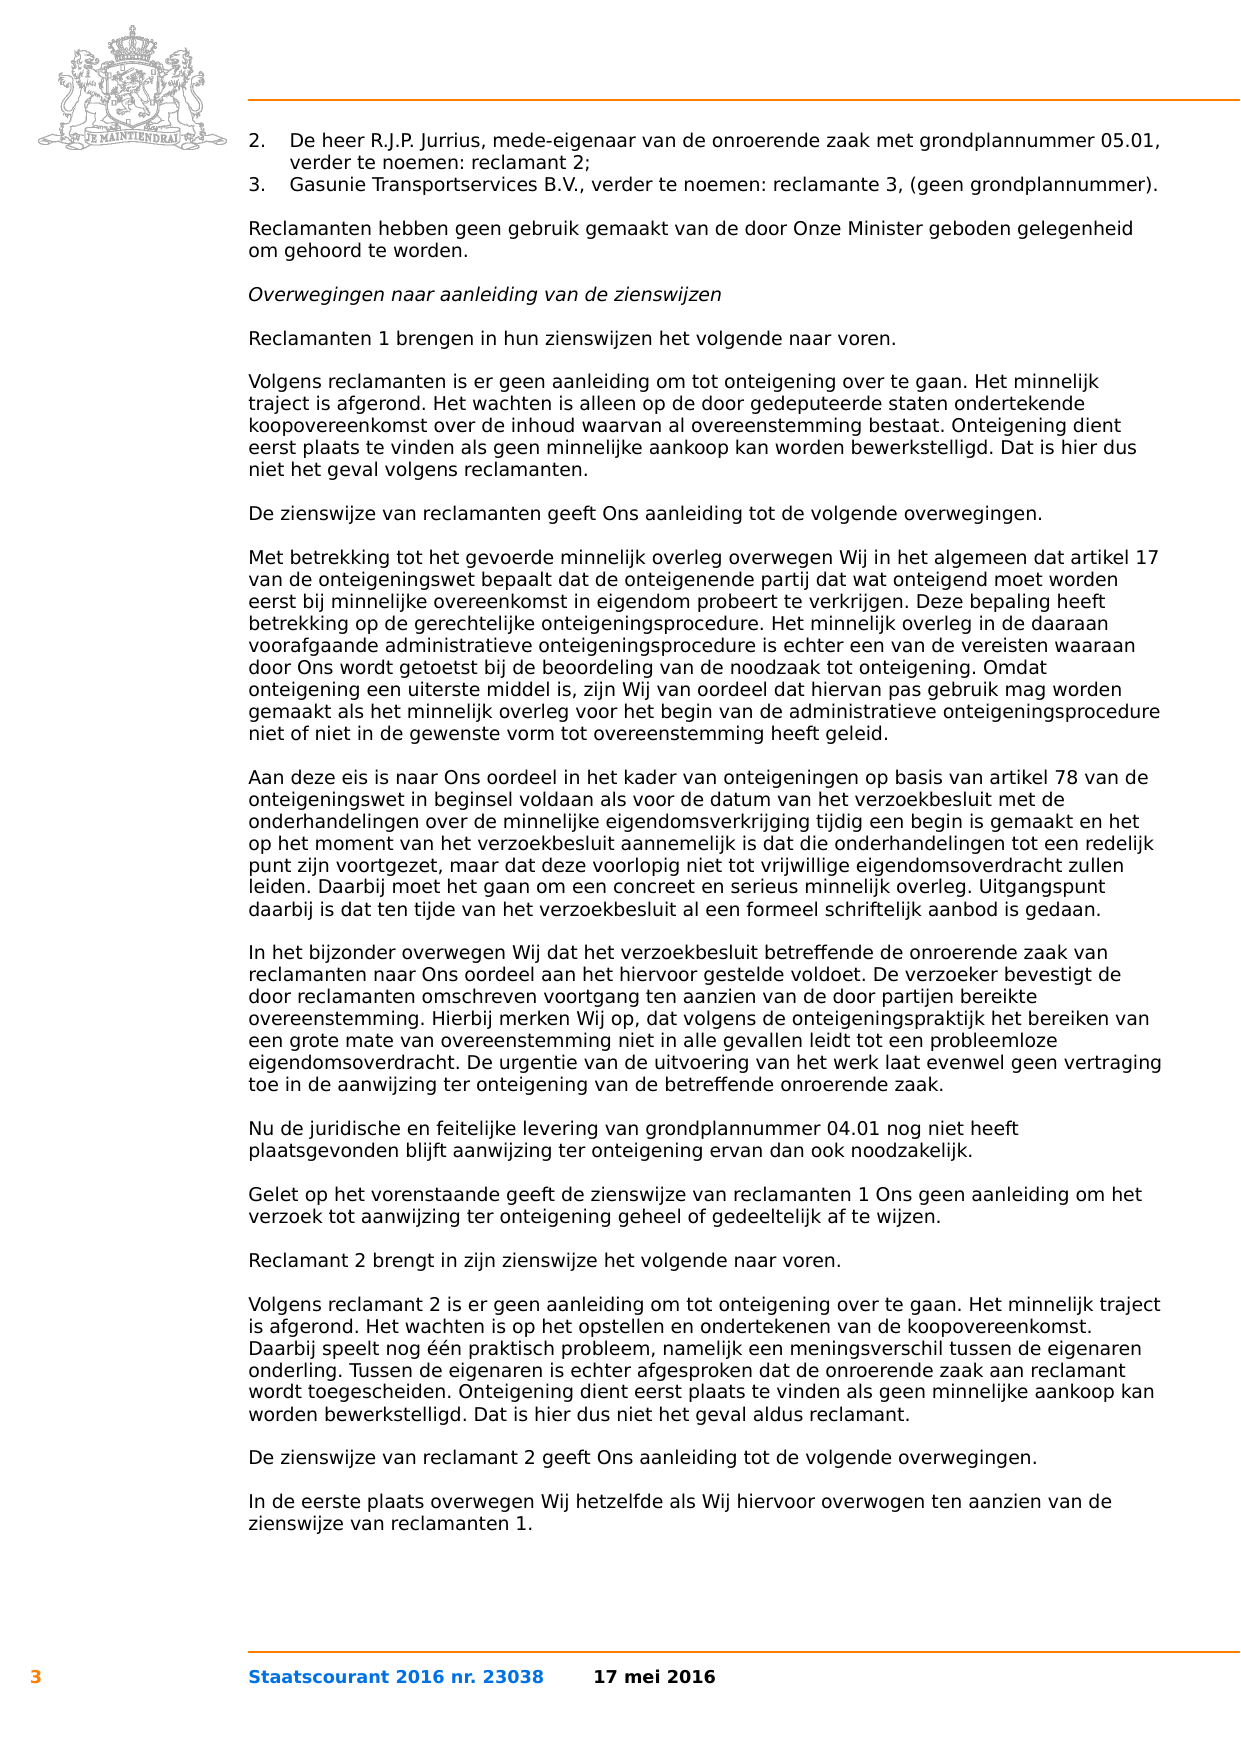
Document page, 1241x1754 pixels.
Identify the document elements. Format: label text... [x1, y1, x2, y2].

text Reclamanten hebben geen gebruik gemaakt van de door Onze Minister geboden gelegenheid om gehoord te worden. [248, 218, 1163, 262]
picture [38, 25, 227, 150]
text Nu de juridische en feitelijke levering van grondplannummer 04.01 nog niet heeft plaatsgevonden blijft aanwijzing ter onteigening ervan dan ook noodzakelijk. [248, 1118, 1163, 1162]
text Reclamant 2 brengt in zijn zienswijze het volgende naar voren. [248, 1250, 1163, 1272]
text 2. De heer R.J.P. Jurrius, mede-eigenaar van de onroerende zaak met grondplannummer 05.01, verder te noemen: reclamant 2; [248, 130, 1163, 174]
text In het bijzonder overwegen Wij dat het verzoekbesluit betreffende de onroerende zaak van reclamanten naar Ons oordeel aan het hiervoor gestelde voldoet. De verzoeker bevestigt de door reclamanten omschreven voortgang ten aanzien van de door partijen bereikte overeenstemming. Hierbij merken Wij op, dat volgens de onteigeningspraktijk het bereiken van een grote mate van overeenstemming niet in alle gevallen leidt tot een probleemloze eigendomsoverdracht. De urgentie van de uitvoering van het werk laat evenwel geen vertraging toe in de aanwijzing ter onteigening van de betreffende onroerende zaak. [248, 942, 1163, 1096]
text Aan deze eis is naar Ons oordeel in het kader van onteigeningen op basis van artikel 78 van de onteigeningswet in beginsel voldaan als voor de datum van het verzoekbesluit met de onderhandelingen over de minnelijke eigendomsverkrijging tijdig een begin is gemaakt en het op het moment van het verzoekbesluit aannemelijk is dat die onderhandelingen tot een redelijk punt zijn voortgezet, maar dat deze voorlopig niet tot vrijwillige eigendomsoverdracht zullen leiden. Daarbij moet het gaan om een concreet en serieus minnelijk overleg. Uitgangspunt daarbij is dat ten tijde van het verzoekbesluit al een formeel schriftelijk aanbod is gedaan. [248, 767, 1163, 920]
text Gelet op het vorenstaande geeft de zienswijze van reclamanten 1 Ons geen aanleiding om het verzoek tot aanwijzing ter onteigening geheel of gedeeltelijk af te wijzen. [248, 1184, 1163, 1228]
text 3. Gasunie Transportservices B.V., verder te noemen: reclamante 3, (geen grondplannummer). [248, 174, 1163, 196]
text De zienswijze van reclamanten geeft Ons aanleiding tot de volgende overwegingen. [248, 503, 1163, 525]
text Volgens reclamanten is er geen aanleiding om tot onteigening over te gaan. Het minnelijk traject is afgerond. Het wachten is alleen op de door gedeputeerde staten ondertekende koopovereenkomst over de inhoud waarvan al overeenstemming bestaat. Onteigening dient eerst plaats te vinden als geen minnelijke aankoop kan worden bewerkstelligd. Dat is hier dus niet het geval volgens reclamanten. [248, 371, 1163, 481]
text In de eerste plaats overwegen Wij hetzelfde als Wij hiervoor overwogen ten aanzien van de zienswijze van reclamanten 1. [248, 1491, 1163, 1535]
text De zienswijze van reclamant 2 geeft Ons aanleiding tot de volgende overwegingen. [248, 1447, 1163, 1469]
subtitle Overwegingen naar aanleiding van de zienswijzen [248, 283, 1163, 306]
text Volgens reclamant 2 is er geen aanleiding om tot onteigening over te gaan. Het minnelijk traject is afgerond. Het wachten is op het opstellen en ondertekenen van de koopovereenkomst. Daarbij speelt nog één praktisch probleem, namelijk een meningsverschil tussen de eigenaren onderling. Tussen de eigenaren is echter afgesproken dat de onroerende zaak aan reclamant wordt toegescheiden. Onteigening dient eerst plaats te vinden als geen minnelijke aankoop kan worden bewerkstelligd. Dat is hier dus niet het geval aldus reclamant. [248, 1293, 1163, 1425]
text Met betrekking tot het gevoerde minnelijk overleg overwegen Wij in het algemeen dat artikel 17 van de onteigeningswet bepaalt dat de onteigenende partij dat wat onteigend moet worden eerst bij minnelijke overeenkomst in eigendom probeert te verkrijgen. Deze bepaling heeft betrekking op de gerechtelijke onteigeningsprocedure. Het minnelijk overleg in de daaraan voorafgaande administratieve onteigeningsprocedure is echter een van de vereisten waaraan door Ons wordt getoetst bij de beoordeling van de noodzaak tot onteigening. Omdat onteigening een uiterste middel is, zijn Wij van oordeel dat hiervan pas gebruik mag worden gemaakt als het minnelijk overleg voor het begin van de administratieve onteigeningsprocedure niet of niet in de gewenste vorm tot overeenstemming heeft geleid. [248, 547, 1163, 745]
text Reclamanten 1 brengen in hun zienswijzen het volgende naar voren. [248, 327, 1163, 349]
